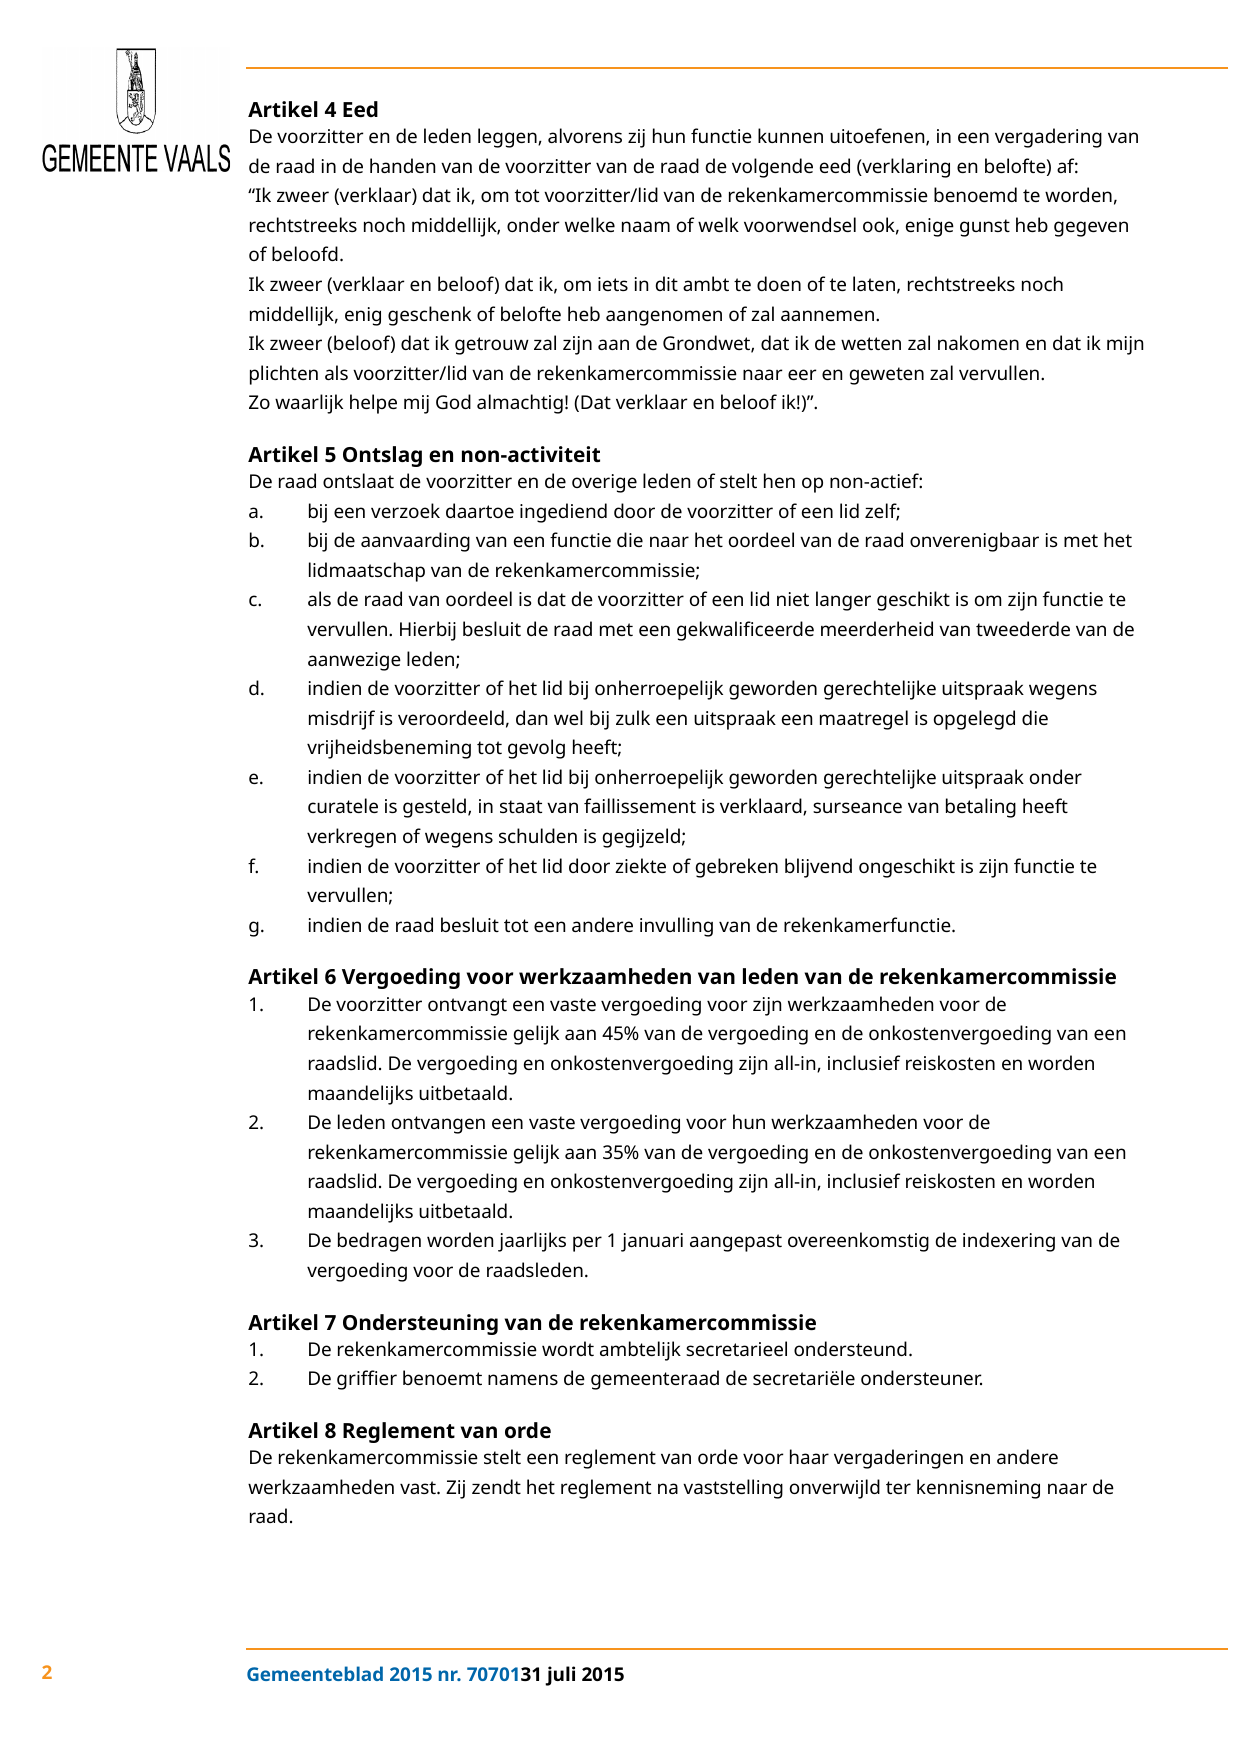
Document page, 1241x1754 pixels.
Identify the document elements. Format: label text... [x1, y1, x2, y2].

text Ik zweer (verklaar en beloof) dat ik, om iets in dit ambt te doen of te laten, rechtstreeks noch middellijk, enig geschenk of belofte heb aangenomen of zal aannemen. [248, 271, 1152, 326]
list bij een verzoek daartoe ingediend door de voorzitter of een lid zelf; [248, 498, 1152, 524]
list De bedragen worden jaarlijks per 1 januari aangepast overeenkomstig de indexering van de vergoeding voor de raadsleden. [248, 1228, 1152, 1283]
list De rekenkamercommissie wordt ambtelijk secretarieel ondersteund. [248, 1336, 1152, 1362]
text Artikel 8 Reglement van orde [248, 1416, 1152, 1444]
list bij de aanvaarding van een functie die naar het oordeel van de raad onverenigbaar is met het lidmaatschap van de rekenkamercommissie; [248, 527, 1152, 583]
list indien de raad besluit tot een andere invulling van de rekenkamerfunctie. [248, 912, 1152, 938]
text Artikel 6 Vergoeding voor werkzaamheden van leden van de rekenkamercommissie [248, 962, 1152, 991]
text De voorzitter en de leden leggen, alvorens zij hun functie kunnen uitoefenen, in een vergadering van de raad in de handen van de voorzitter van de raad de volgende eed (verklaring en belofte) af: [248, 123, 1152, 178]
text Ik zweer (beloof) dat ik getrouw zal zijn aan de Grondwet, dat ik de wetten zal nakomen en dat ik mijn plichten als voorzitter/lid van de rekenkamercommissie naar eer en geweten zal vervullen. [248, 330, 1152, 386]
list De leden ontvangen een vaste vergoeding voor hun werkzaamheden voor de rekenkamercommissie gelijk aan 35% van de vergoeding en de onkostenvergoeding van een raadslid. De vergoeding en onkostenvergoeding zijn all-in, inclusief reiskosten en worden maandelijks uitbetaald. [248, 1109, 1152, 1224]
text Artikel 5 Ontslag en non-activiteit [248, 440, 1152, 468]
list indien de voorzitter of het lid bij onherroepelijk geworden gerechtelijke uitspraak onder curatele is gesteld, in staat van faillissement is verklaard, surseance van betaling heeft verkregen of wegens schulden is gegijzeld; [248, 764, 1152, 849]
text De raad ontslaat de voorzitter en de overige leden of stelt hen op non-actief: [248, 468, 1152, 494]
list De voorzitter ontvangt een vaste vergoeding voor zijn werkzaamheden voor de rekenkamercommissie gelijk aan 45% van de vergoeding en de onkostenvergoeding van een raadslid. De vergoeding en onkostenvergoeding zijn all-in, inclusief reiskosten en worden maandelijks uitbetaald. [248, 991, 1152, 1105]
list als de raad van oordeel is dat de voorzitter of een lid niet langer geschikt is om zijn functie te vervullen. Hierbij besluit de raad met een gekwalificeerde meerderheid van tweederde van de aanwezige leden; [248, 587, 1152, 672]
text “Ik zweer (verklaar) dat ik, om tot voorzitter/lid van de rekenkamercommissie benoemd te worden, rechtstreeks noch middellijk, onder welke naam of welk voorwendsel ook, enige gunst heb gegeven [248, 182, 1152, 238]
list indien de voorzitter of het lid door ziekte of gebreken blijvend ongeschikt is zijn functie te vervullen; [248, 853, 1152, 908]
text of beloofd. [248, 242, 1152, 267]
list De griffier benoemt namens de gemeenteraad de secretariële ondersteuner. [248, 1366, 1152, 1391]
picture [41, 47, 231, 172]
text De rekenkamercommissie stelt een reglement van orde voor haar vergaderingen en andere werkzaamheden vast. Zij zendt het reglement na vaststelling onverwijld ter kennisneming naar de raad. [248, 1444, 1152, 1529]
text Zo waarlijk helpe mij God almachtig! (Dat verklaar en beloof ik!)”. [248, 389, 1152, 415]
text Artikel 4 Eed [248, 95, 1152, 123]
list indien de voorzitter of het lid bij onherroepelijk geworden gerechtelijke uitspraak wegens misdrijf is veroordeeld, dan wel bij zulk een uitspraak een maatregel is opgelegd die vrijheidsbeneming tot gevolg heeft; [248, 675, 1152, 760]
text Artikel 7 Ondersteuning van de rekenkamercommissie [248, 1308, 1152, 1336]
